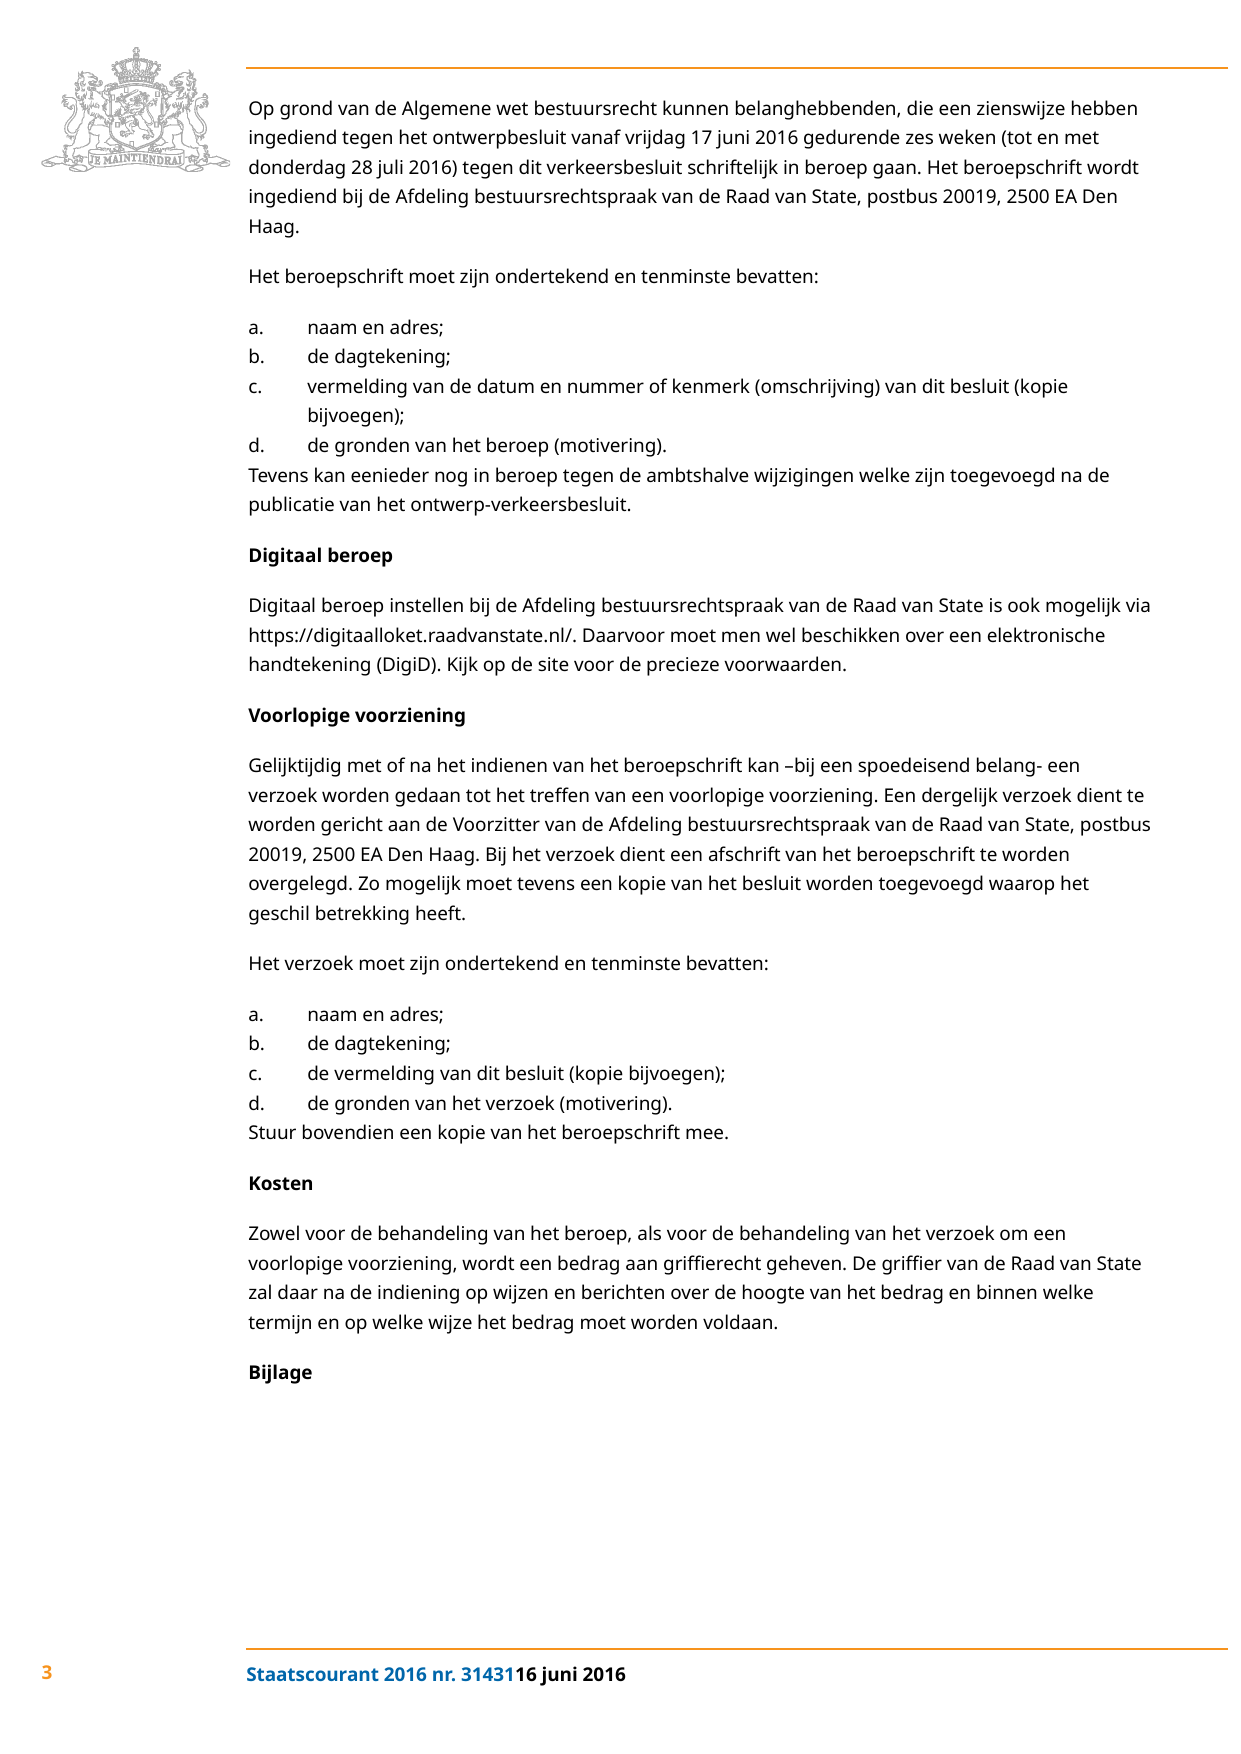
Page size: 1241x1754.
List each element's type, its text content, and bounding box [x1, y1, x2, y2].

text Digitaal beroep [248, 542, 1152, 568]
list de dagtekening; [248, 343, 1152, 369]
text Kosten [248, 1170, 1152, 1196]
text Digitaal beroep instellen bij de Afdeling bestuursrechtspraak van de Raad van State is ook mogelijk via https://digitaalloket.raadvanstate.nl/. Daarvoor moet men wel beschikken over een elektronische handtekening (DigiD). Kijk op de site voor de precieze voorwaarden. [248, 592, 1152, 677]
list de gronden van het beroep (motivering). [248, 432, 1152, 458]
text Stuur bovendien een kopie van het beroepschrift mee. [248, 1119, 1152, 1145]
list naam en adres; [248, 314, 1152, 340]
text Tevens kan eenieder nog in beroep tegen de ambtshalve wijzigingen welke zijn toegevoegd na de publicatie van het ontwerp-verkeersbesluit. [248, 462, 1152, 517]
list naam en adres; [248, 1001, 1152, 1027]
list de vermelding van dit besluit (kopie bijvoegen); [248, 1060, 1152, 1086]
text Bijlage [248, 1359, 1152, 1385]
text Op grond van de Algemene wet bestuursrecht kunnen belanghebbenden, die een zienswijze hebben ingediend tegen het ontwerpbesluit vanaf vrijdag 17 juni 2016 gedurende zes weken (tot en met donderdag 28 juli 2016) tegen dit verkeersbesluit schriftelijk in beroep gaan. Het beroepschrift wordt ingediend bij de Afdeling bestuursrechtspraak van de Raad van State, postbus 20019, 2500 EA Den Haag. [248, 95, 1152, 239]
text Gelijktijdig met of na het indienen van het beroepschrift kan –bij een spoedeisend belang- een verzoek worden gedaan tot het treffen van een voorlopige voorziening. Een dergelijk verzoek dient te worden gericht aan de Voorzitter van de Afdeling bestuursrechtspraak van de Raad van State, postbus 20019, 2500 EA Den Haag. Bij het verzoek dient een afschrift van het beroepschrift te worden overgelegd. Zo mogelijk moet tevens een kopie van het besluit worden toegevoegd waarop het geschil betrekking heeft. [248, 752, 1152, 926]
list de dagtekening; [248, 1031, 1152, 1056]
list de gronden van het verzoek (motivering). [248, 1090, 1152, 1116]
text Zowel voor de behandeling van het beroep, als voor de behandeling van het verzoek om een voorlopige voorziening, wordt een bedrag aan griffierecht geheven. De griffier van de Raad van State zal daar na de indiening op wijzen en berichten over de hoogte van het bedrag en binnen welke termijn en op welke wijze het bedrag moet worden voldaan. [248, 1220, 1152, 1335]
text Voorlopige voorziening [248, 702, 1152, 728]
text Het beroepschrift moet zijn ondertekend en tenminste bevatten: [248, 263, 1152, 289]
list vermelding van de datum en nummer of kenmerk (omschrijving) van dit besluit (kopie bijvoegen); [248, 373, 1152, 428]
picture [41, 47, 231, 172]
text Het verzoek moet zijn ondertekend en tenminste bevatten: [248, 951, 1152, 976]
